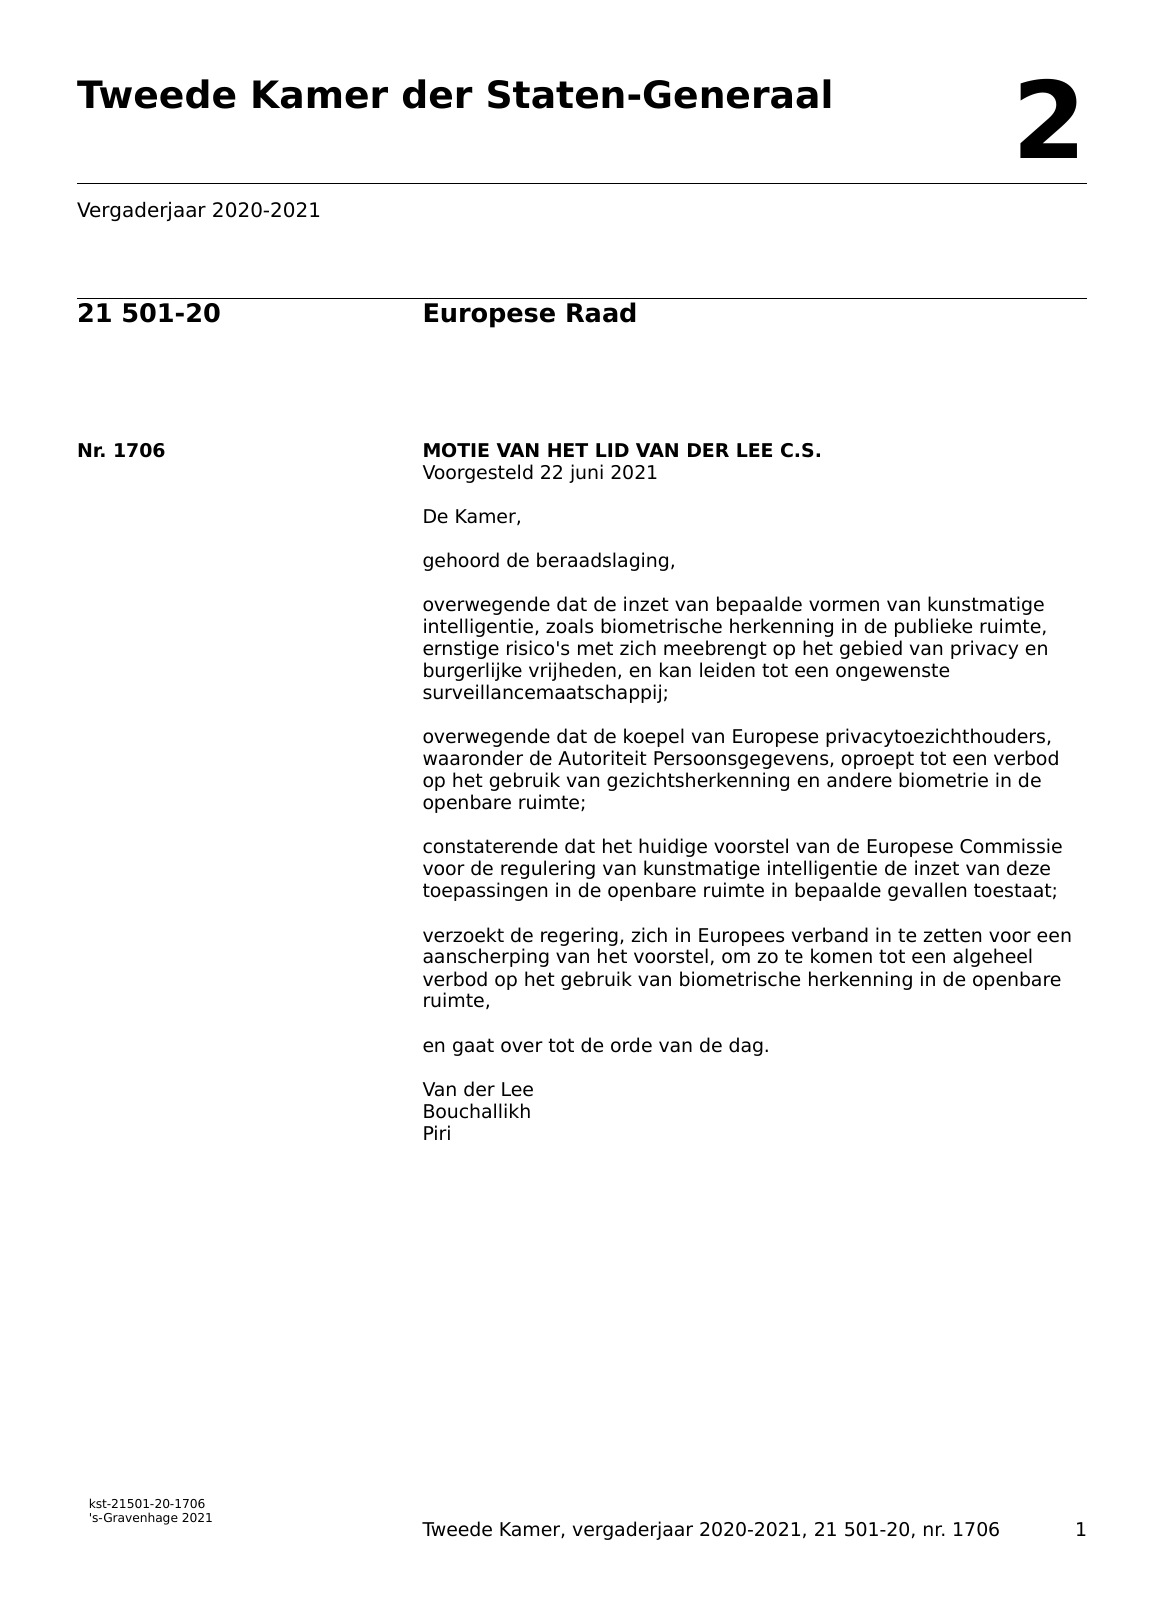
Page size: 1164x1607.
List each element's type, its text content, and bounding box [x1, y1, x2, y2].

text 's-Gravenhage 2021 [88, 1511, 323, 1525]
table_header 2 [886, 59, 1087, 183]
text verzoekt de regering, zich in Europees verband in te zetten voor een aanscherping van het voorstel, om zo te komen tot een algeheel verbod op het gebruik van biometrische herkenning in de openbare ruimte, [422, 924, 1087, 1012]
text overwegende dat de inzet van bepaalde vormen van kunstmatige intelligentie, zoals biometrische herkenning in de publieke ruimte, ernstige risico's met zich meebrengt op het gebied van privacy en burgerlijke vrijheden, en kan leiden tot een ongewenste surveillancemaatschappij; [422, 594, 1087, 704]
table_header Tweede Kamer der Staten-Generaal [77, 59, 886, 183]
text Van der Lee [422, 1079, 1087, 1101]
subtitle Nr. 1706 MOTIE VAN HET LID VAN DER LEE C.S. [77, 440, 1087, 462]
text en gaat over tot de orde van de dag. [422, 1034, 1087, 1057]
text gehoord de beraadslaging, [422, 550, 1087, 572]
text constaterende dat het huidige voorstel van de Europese Commissie voor de regulering van kunstmatige intelligentie de inzet van deze toepassingen in de openbare ruimte in bepaalde gevallen toestaat; [422, 836, 1087, 902]
text Bouchallikh [422, 1101, 1087, 1123]
table_cell Vergaderjaar 2020-2021 [77, 184, 1087, 298]
subtitle 21 501-20 Europese Raad [77, 299, 1087, 329]
text Voorgesteld 22 juni 2021 [422, 462, 1087, 484]
text overwegende dat de koepel van Europese privacytoezichthouders, waaronder de Autoriteit Persoonsgegevens, oproept tot een verbod op het gebruik van gezichtsherkenning en andere biometrie in de openbare ruimte; [422, 726, 1087, 814]
text De Kamer, [422, 506, 1087, 528]
text Piri [422, 1123, 1087, 1145]
text kst-21501-20-1706 [88, 1497, 323, 1511]
